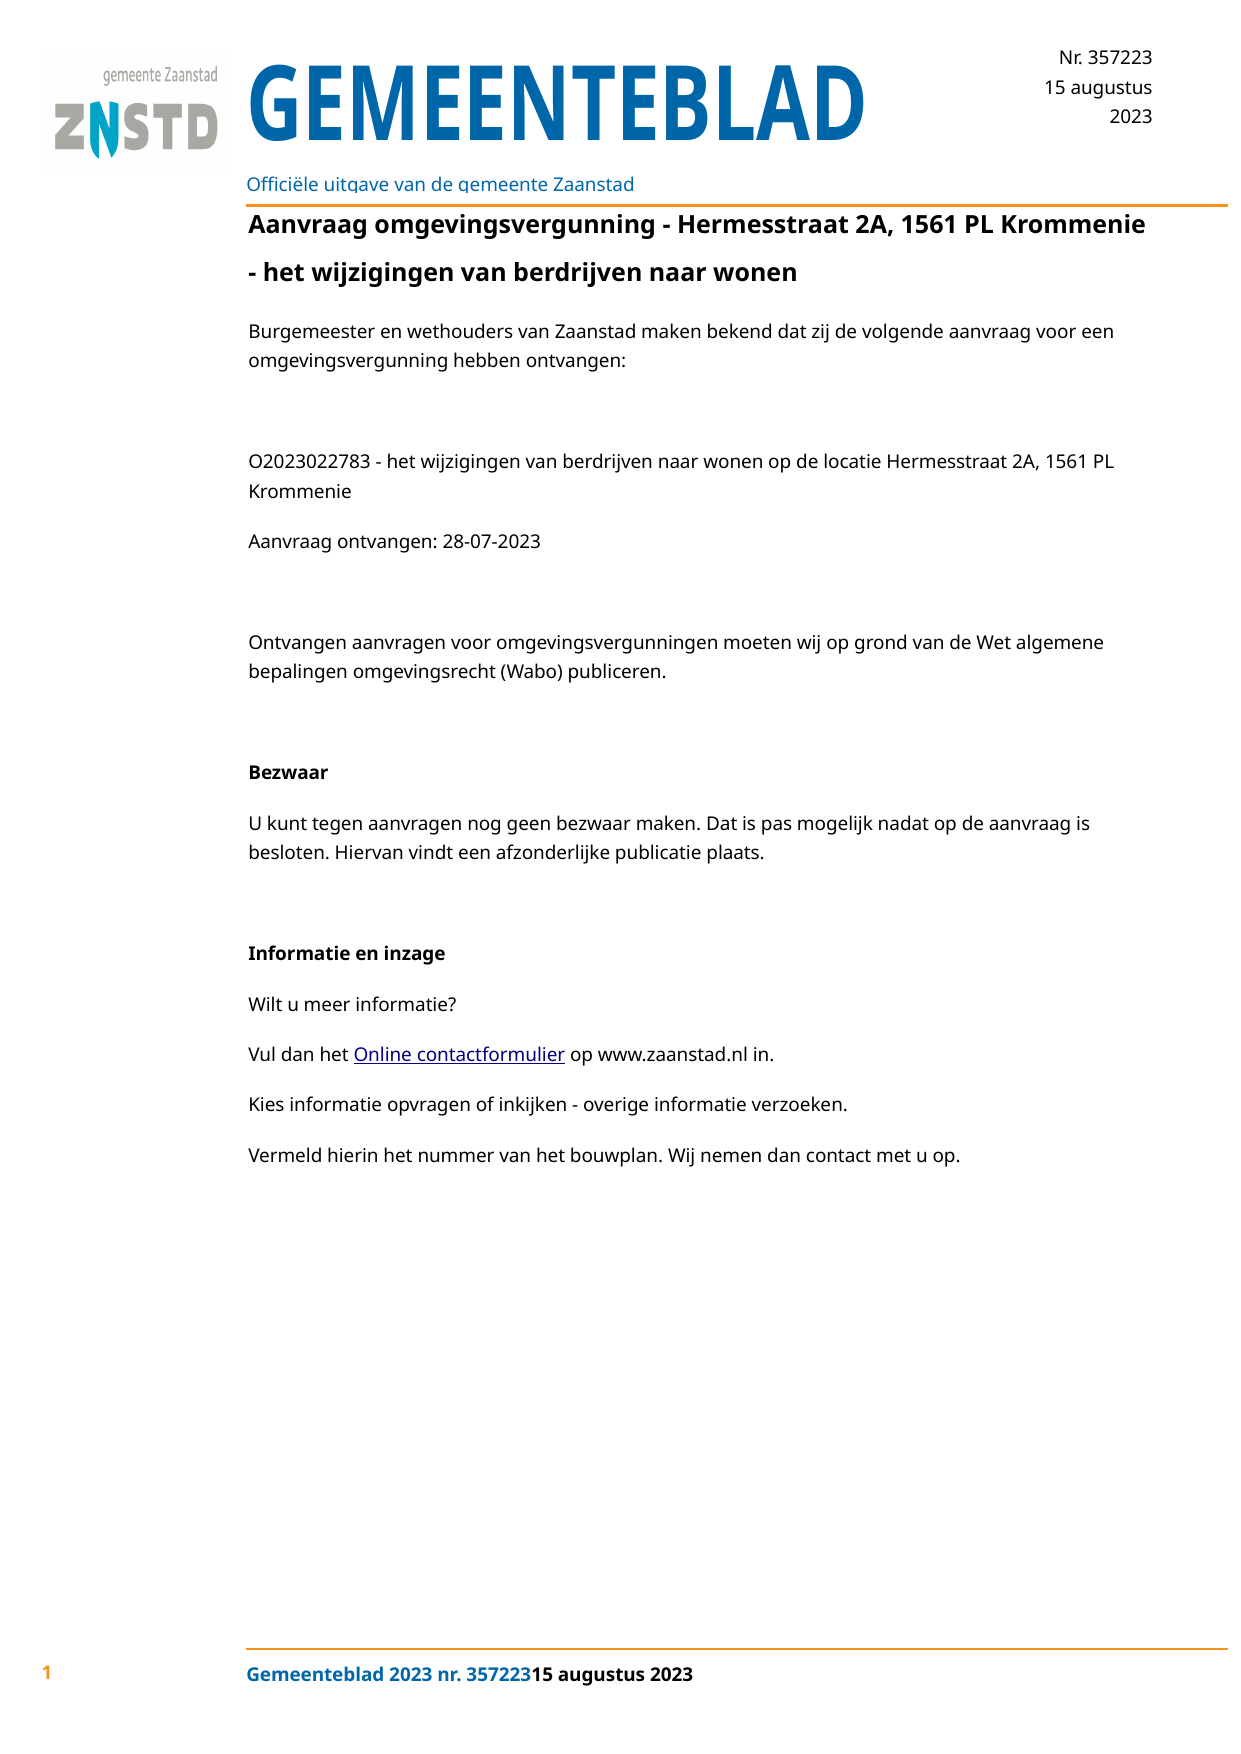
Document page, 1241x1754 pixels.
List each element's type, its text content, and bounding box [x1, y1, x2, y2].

text U kunt tegen aanvragen nog geen bezwaar maken. Dat is pas mogelijk nadat op de aanvraag is besloten. Hiervan vindt een afzonderlijke publicatie plaats. [248, 810, 1152, 865]
text Ontvangen aanvragen voor omgevingsvergunningen moeten wij op grond van de Wet algemene bepalingen omgevingsrecht (Wabo) publiceren. [248, 629, 1152, 684]
text Aanvraag omgevingsvergunning - Hermesstraat 2A, 1561 PL Krommenie - het wijzigingen van berdrijven naar wonen [248, 207, 1152, 288]
text Informatie en inzage [248, 940, 1152, 966]
text Vermeld hierin het nummer van het bouwplan. Wij nemen dan contact met u op. [248, 1142, 1152, 1168]
text Kies informatie opvragen of inkijken - overige informatie verzoeken. [248, 1092, 1152, 1117]
text O2023022783 - het wijzigingen van berdrijven naar wonen op de locatie Hermesstraat 2A, 1561 PL Krommenie [248, 448, 1152, 504]
text Wilt u meer informatie? [248, 991, 1152, 1017]
picture [41, 47, 231, 172]
text Bezwaar [248, 759, 1152, 785]
text Burgemeester en wethouders van Zaanstad maken bekend dat zij de volgende aanvraag voor een omgevingsvergunning hebben ontvangen: [248, 318, 1152, 373]
text Vul dan het Online contactformulier op www.zaanstad.nl in. [248, 1041, 1152, 1067]
text Aanvraag ontvangen: 28-07-2023 [248, 528, 1152, 554]
